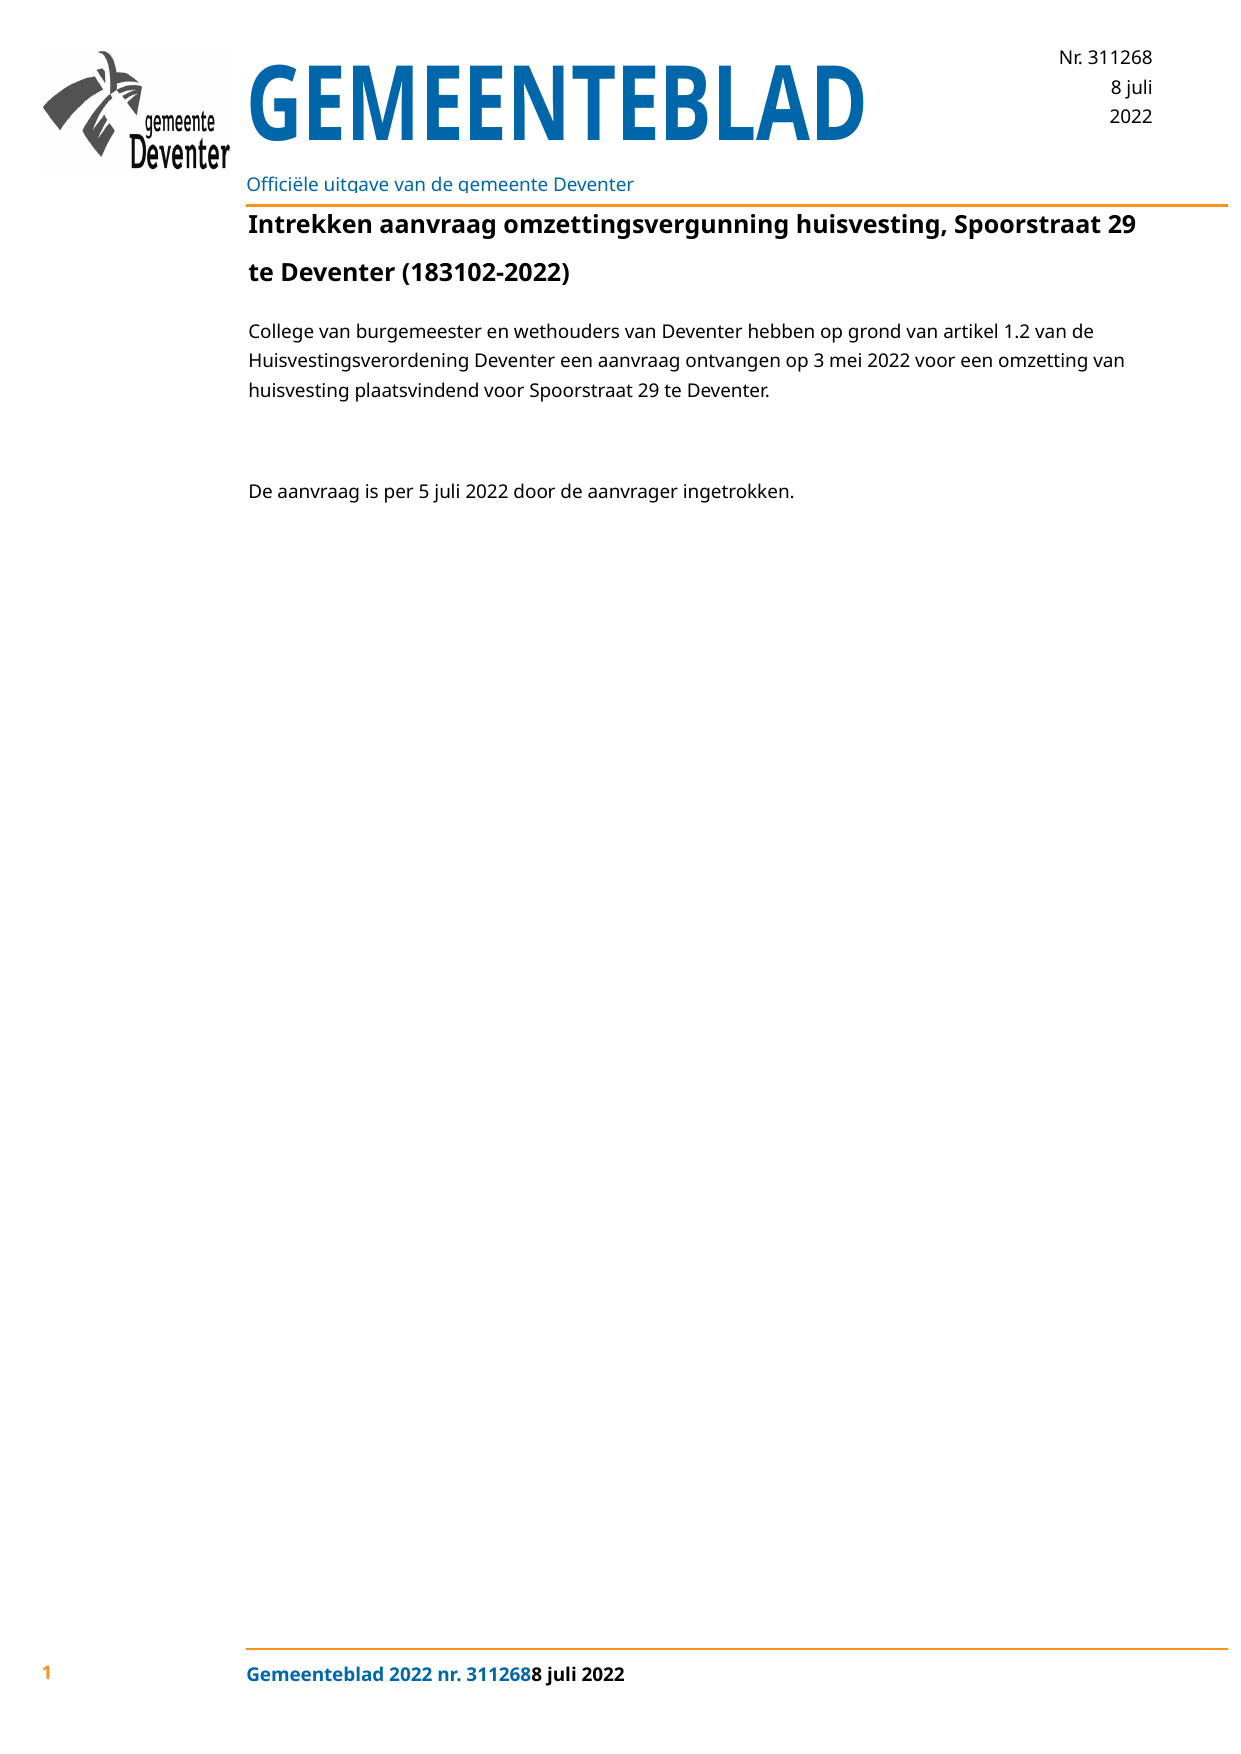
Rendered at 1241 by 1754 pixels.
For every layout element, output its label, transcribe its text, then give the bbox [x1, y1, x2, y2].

picture [41, 47, 231, 172]
text Intrekken aanvraag omzettingsvergunning huisvesting, Spoorstraat 29 te Deventer (183102-2022) [248, 207, 1152, 288]
text College van burgemeester en wethouders van Deventer hebben op grond van artikel 1.2 van de Huisvestingsverordening Deventer een aanvraag ontvangen op 3 mei 2022 voor een omzetting van huisvesting plaatsvindend voor Spoorstraat 29 te Deventer. [248, 318, 1152, 403]
text De aanvraag is per 5 juli 2022 door de aanvrager ingetrokken. [248, 478, 1152, 504]
